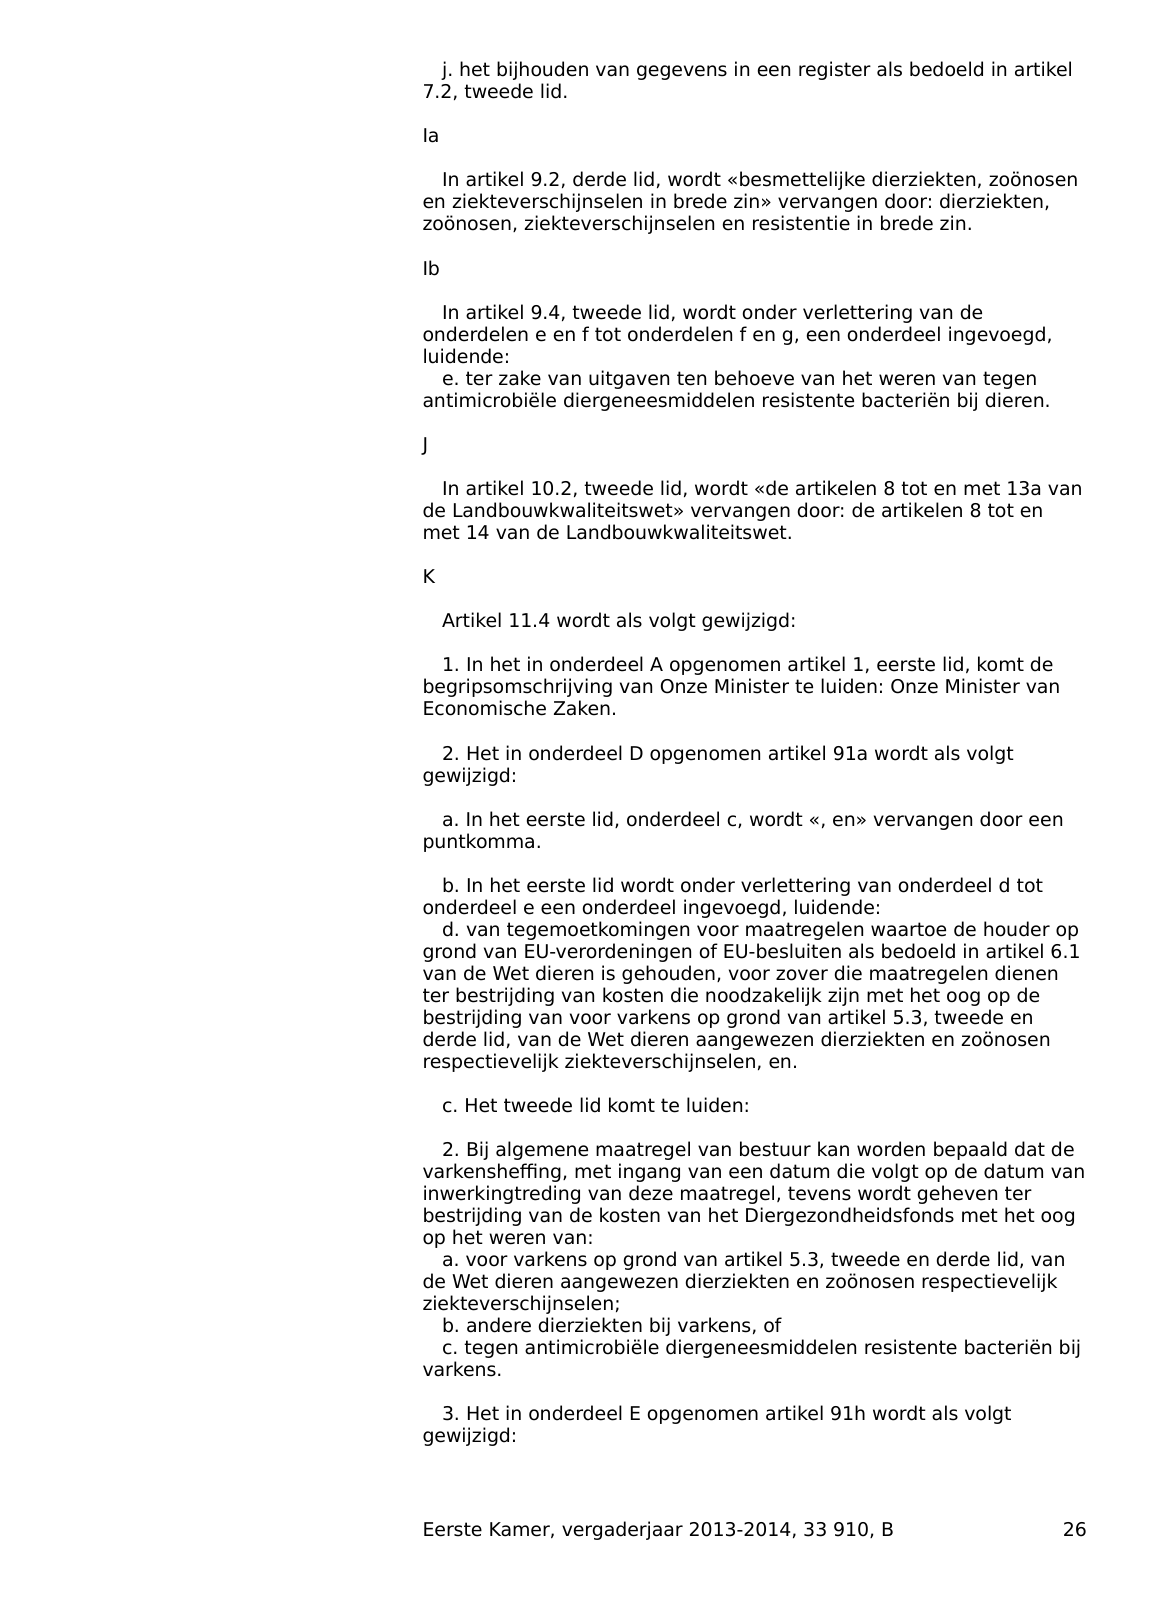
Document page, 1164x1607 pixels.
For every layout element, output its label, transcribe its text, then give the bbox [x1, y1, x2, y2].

text c. Het tweede lid komt te luiden: [422, 1095, 1087, 1117]
text 3. Het in onderdeel E opgenomen artikel 91h wordt als volgt gewijzigd: [422, 1403, 1087, 1447]
text Artikel 11.4 wordt als volgt gewijzigd: [422, 610, 1087, 632]
text Ia [422, 125, 1087, 147]
text c. tegen antimicrobiële diergeneesmiddelen resistente bacteriën bij varkens. [422, 1337, 1087, 1381]
text e. ter zake van uitgaven ten behoeve van het weren van tegen antimicrobiële diergeneesmiddelen resistente bacteriën bij dieren. [422, 368, 1087, 412]
text J [422, 434, 1087, 456]
text b. In het eerste lid wordt onder verlettering van onderdeel d tot onderdeel e een onderdeel ingevoegd, luidende: [422, 875, 1087, 919]
text In artikel 10.2, tweede lid, wordt «de artikelen 8 tot en met 13a van de Landbouwkwaliteitswet» vervangen door: de artikelen 8 tot en met 14 van de Landbouwkwaliteitswet. [422, 478, 1087, 544]
text d. van tegemoetkomingen voor maatregelen waartoe de houder op grond van EU-verordeningen of EU-besluiten als bedoeld in artikel 6.1 van de Wet dieren is gehouden, voor zover die maatregelen dienen ter bestrijding van kosten die noodzakelijk zijn met het oog op de bestrijding van voor varkens op grond van artikel 5.3, tweede en derde lid, van de Wet dieren aangewezen dierziekten en zoönosen respectievelijk ziekteverschijnselen, en. [422, 919, 1087, 1073]
text j. het bijhouden van gegevens in een register als bedoeld in artikel 7.2, tweede lid. [422, 59, 1087, 103]
text In artikel 9.2, derde lid, wordt «besmettelijke dierziekten, zoönosen en ziekteverschijnselen in brede zin» vervangen door: dierziekten, zoönosen, ziekteverschijnselen en resistentie in brede zin. [422, 169, 1087, 235]
text 2. Het in onderdeel D opgenomen artikel 91a wordt als volgt gewijzigd: [422, 742, 1087, 786]
text a. In het eerste lid, onderdeel c, wordt «, en» vervangen door een puntkomma. [422, 809, 1087, 853]
text a. voor varkens op grond van artikel 5.3, tweede en derde lid, van de Wet dieren aangewezen dierziekten en zoönosen respectievelijk ziekteverschijnselen; [422, 1249, 1087, 1315]
text In artikel 9.4, tweede lid, wordt onder verlettering van de onderdelen e en f tot onderdelen f en g, een onderdeel ingevoegd, luidende: [422, 302, 1087, 368]
text Ib [422, 257, 1087, 279]
text b. andere dierziekten bij varkens, of [422, 1315, 1087, 1337]
text 2. Bij algemene maatregel van bestuur kan worden bepaald dat de varkensheffing, met ingang van een datum die volgt op de datum van inwerkingtreding van deze maatregel, tevens wordt geheven ter bestrijding van de kosten van het Diergezondheidsfonds met het oog op het weren van: [422, 1139, 1087, 1249]
text 1. In het in onderdeel A opgenomen artikel 1, eerste lid, komt de begripsomschrijving van Onze Minister te luiden: Onze Minister van Economische Zaken. [422, 654, 1087, 720]
text K [422, 566, 1087, 588]
